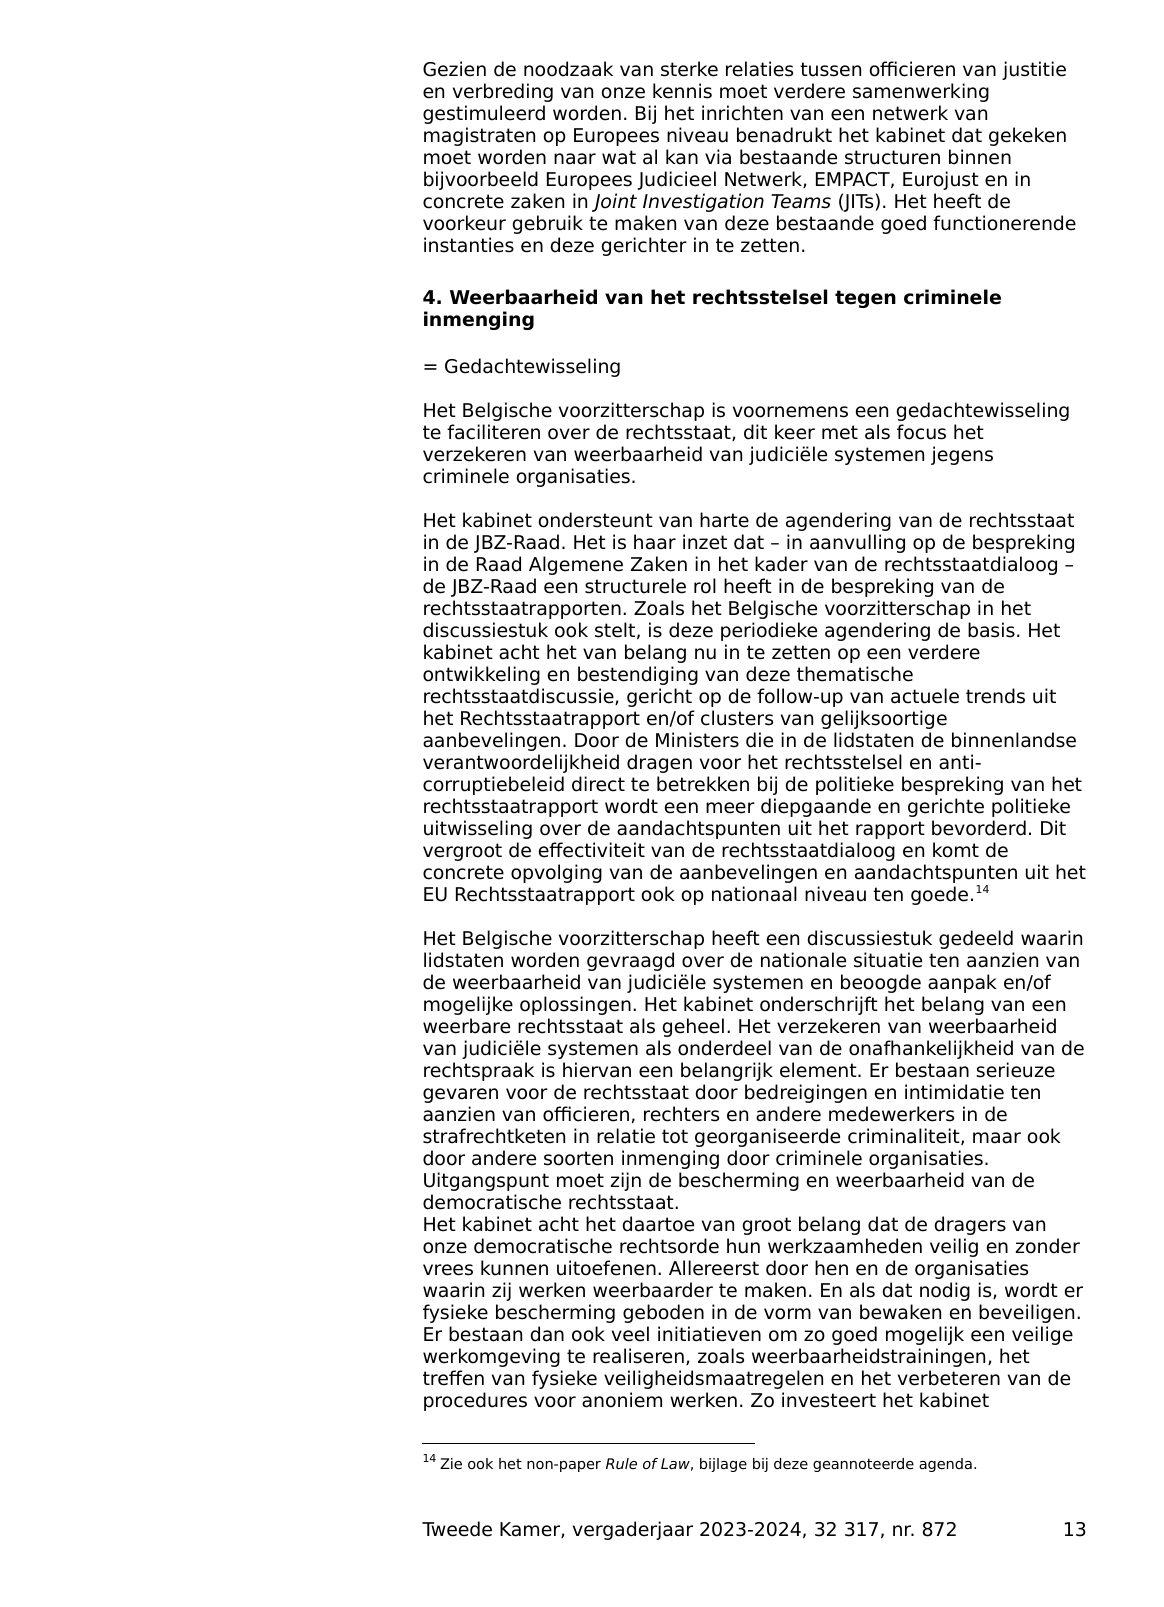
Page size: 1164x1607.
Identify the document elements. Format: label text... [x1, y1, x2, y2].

subtitle 4. Weerbaarheid van het rechtsstelsel tegen criminele inmenging [422, 287, 1087, 331]
text Het kabinet acht het daartoe van groot belang dat de dragers van onze democratische rechtsorde hun werkzaamheden veilig en zonder vrees kunnen uitoefenen. Allereerst door hen en de organisaties waarin zij werken weerbaarder te maken. En als dat nodig is, wordt er fysieke bescherming geboden in de vorm van bewaken en beveiligen. Er bestaan dan ook veel initiatieven om zo goed mogelijk een veilige werkomgeving te realiseren, zoals weerbaarheidstrainingen, het treffen van fysieke veiligheidsmaatregelen en het verbeteren van de procedures voor anoniem werken. Zo investeert het kabinet [422, 1214, 1087, 1411]
text Het Belgische voorzitterschap heeft een discussiestuk gedeeld waarin lidstaten worden gevraagd over de nationale situatie ten aanzien van de weerbaarheid van judiciële systemen en beoogde aanpak en/of mogelijke oplossingen. Het kabinet onderschrijft het belang van een weerbare rechtsstaat als geheel. Het verzekeren van weerbaarheid van judiciële systemen als onderdeel van de onafhankelijkheid van de rechtspraak is hiervan een belangrijk element. Er bestaan serieuze gevaren voor de rechtsstaat door bedreigingen en intimidatie ten aanzien van officieren, rechters en andere medewerkers in de strafrechtketen in relatie tot georganiseerde criminaliteit, maar ook door andere soorten inmenging door criminele organisaties. Uitgangspunt moet zijn de bescherming en weerbaarheid van de democratische rechtsstaat. [422, 928, 1087, 1214]
text Gezien de noodzaak van sterke relaties tussen officieren van justitie en verbreding van onze kennis moet verdere samenwerking gestimuleerd worden. Bij het inrichten van een netwerk van magistraten op Europees niveau benadrukt het kabinet dat gekeken moet worden naar wat al kan via bestaande structuren binnen bijvoorbeeld Europees Judicieel Netwerk, EMPACT, Eurojust en in concrete zaken in Joint Investigation Teams (JITs). Het heeft de voorkeur gebruik te maken van deze bestaande goed functionerende instanties en deze gerichter in te zetten. [422, 59, 1087, 257]
text Het Belgische voorzitterschap is voornemens een gedachtewisseling te faciliteren over de rechtsstaat, dit keer met als focus het verzekeren van weerbaarheid van judiciële systemen jegens criminele organisaties. [422, 400, 1087, 488]
text Het kabinet ondersteunt van harte de agendering van de rechtsstaat in de JBZ-Raad. Het is haar inzet dat – in aanvulling op de bespreking in de Raad Algemene Zaken in het kader van de rechtsstaatdialoog – de JBZ-Raad een structurele rol heeft in de bespreking van de rechtsstaatrapporten. Zoals het Belgische voorzitterschap in het discussiestuk ook stelt, is deze periodieke agendering de basis. Het kabinet acht het van belang nu in te zetten op een verdere ontwikkeling en bestendiging van deze thematische rechtsstaatdiscussie, gericht op de follow-up van actuele trends uit het Rechtsstaatrapport en/of clusters van gelijksoortige aanbevelingen. Door de Ministers die in de lidstaten de binnenlandse verantwoordelijkheid dragen voor het rechtsstelsel en anti-corruptiebeleid direct te betrekken bij de politieke bespreking van het rechtsstaatrapport wordt een meer diepgaande en gerichte politieke uitwisseling over de aandachtspunten uit het rapport bevorderd. Dit vergroot de effectiviteit van de rechtsstaatdialoog en komt de concrete opvolging van de aanbevelingen en aandachtspunten uit het EU Rechtsstaatrapport ook op nationaal niveau ten goede. [422, 510, 1087, 906]
text Zie ook het non-paper Rule of Law, bijlage bij deze geannoteerde agenda. [422, 1452, 1087, 1474]
text = Gedachtewisseling [422, 356, 1087, 378]
